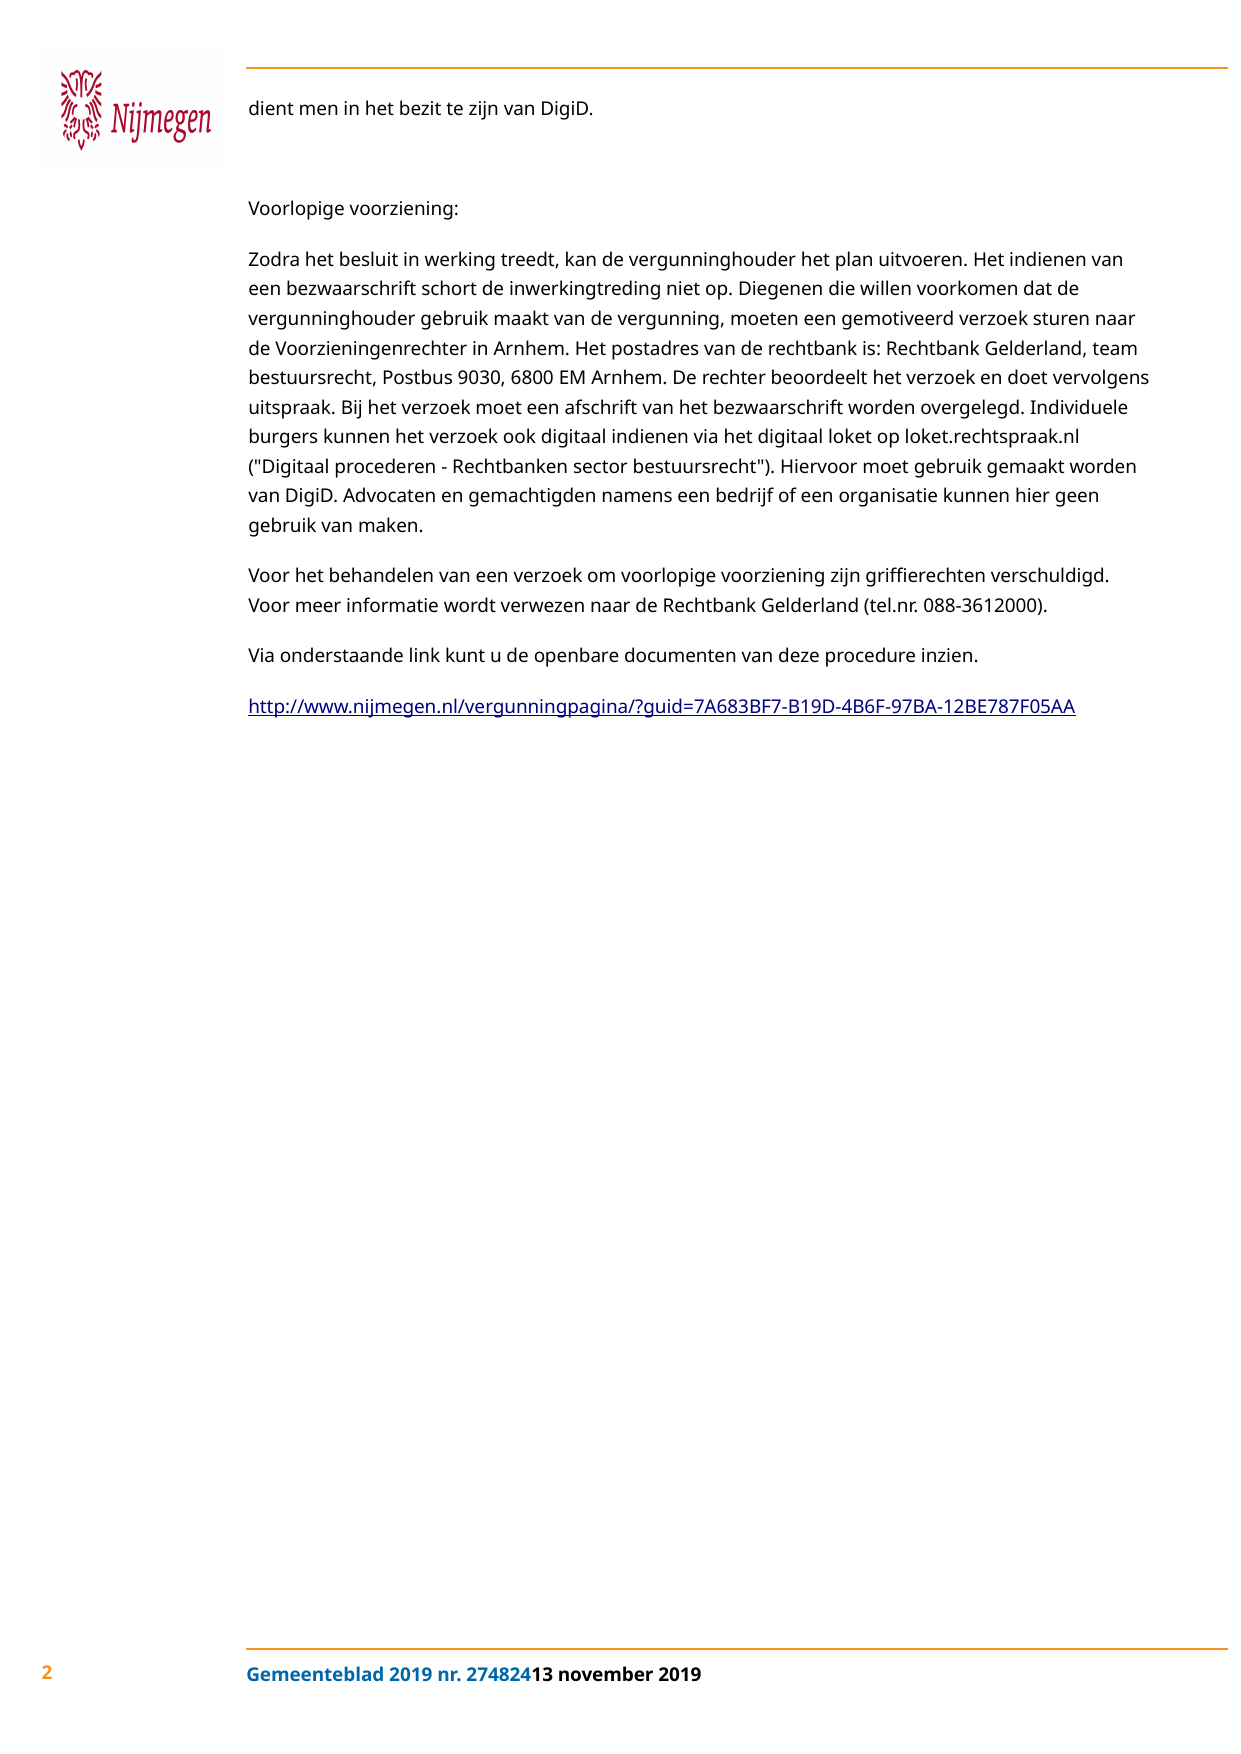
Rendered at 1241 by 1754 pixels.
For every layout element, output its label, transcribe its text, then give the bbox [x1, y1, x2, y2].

text Voorlopige voorziening: [248, 196, 1152, 221]
text dient men in het bezit te zijn van DigiD. [248, 95, 1152, 121]
text http://www.nijmegen.nl/vergunningpagina/?guid=7A683BF7-B19D-4B6F-97BA-12BE787F05AA [248, 693, 1152, 719]
text Zodra het besluit in werking treedt, kan de vergunninghouder het plan uitvoeren. Het indienen van een bezwaarschrift schort de inwerkingtreding niet op. Diegenen die willen voorkomen dat de vergunninghouder gebruik maakt van de vergunning, moeten een gemotiveerd verzoek sturen naar de Voorzieningenrechter in Arnhem. Het postadres van de rechtbank is: Rechtbank Gelderland, team bestuursrecht, Postbus 9030, 6800 EM Arnhem. De rechter beoordeelt het verzoek en doet vervolgens uitspraak. Bij het verzoek moet een afschrift van het bezwaarschrift worden overgelegd. Individuele burgers kunnen het verzoek ook digitaal indienen via het digitaal loket op loket.rechtspraak.nl ("Digitaal procederen - Rechtbanken sector bestuursrecht"). Hiervoor moet gebruik gemaakt worden van DigiD. Advocaten en gemachtigden namens een bedrijf of een organisatie kunnen hier geen gebruik van maken. [248, 246, 1152, 538]
text Via onderstaande link kunt u de openbare documenten van deze procedure inzien. [248, 643, 1152, 668]
text Voor het behandelen van een verzoek om voorlopige voorziening zijn griffierechten verschuldigd. Voor meer informatie wordt verwezen naar de Rechtbank Gelderland (tel.nr. 088-3612000). [248, 563, 1152, 618]
picture [41, 47, 231, 172]
